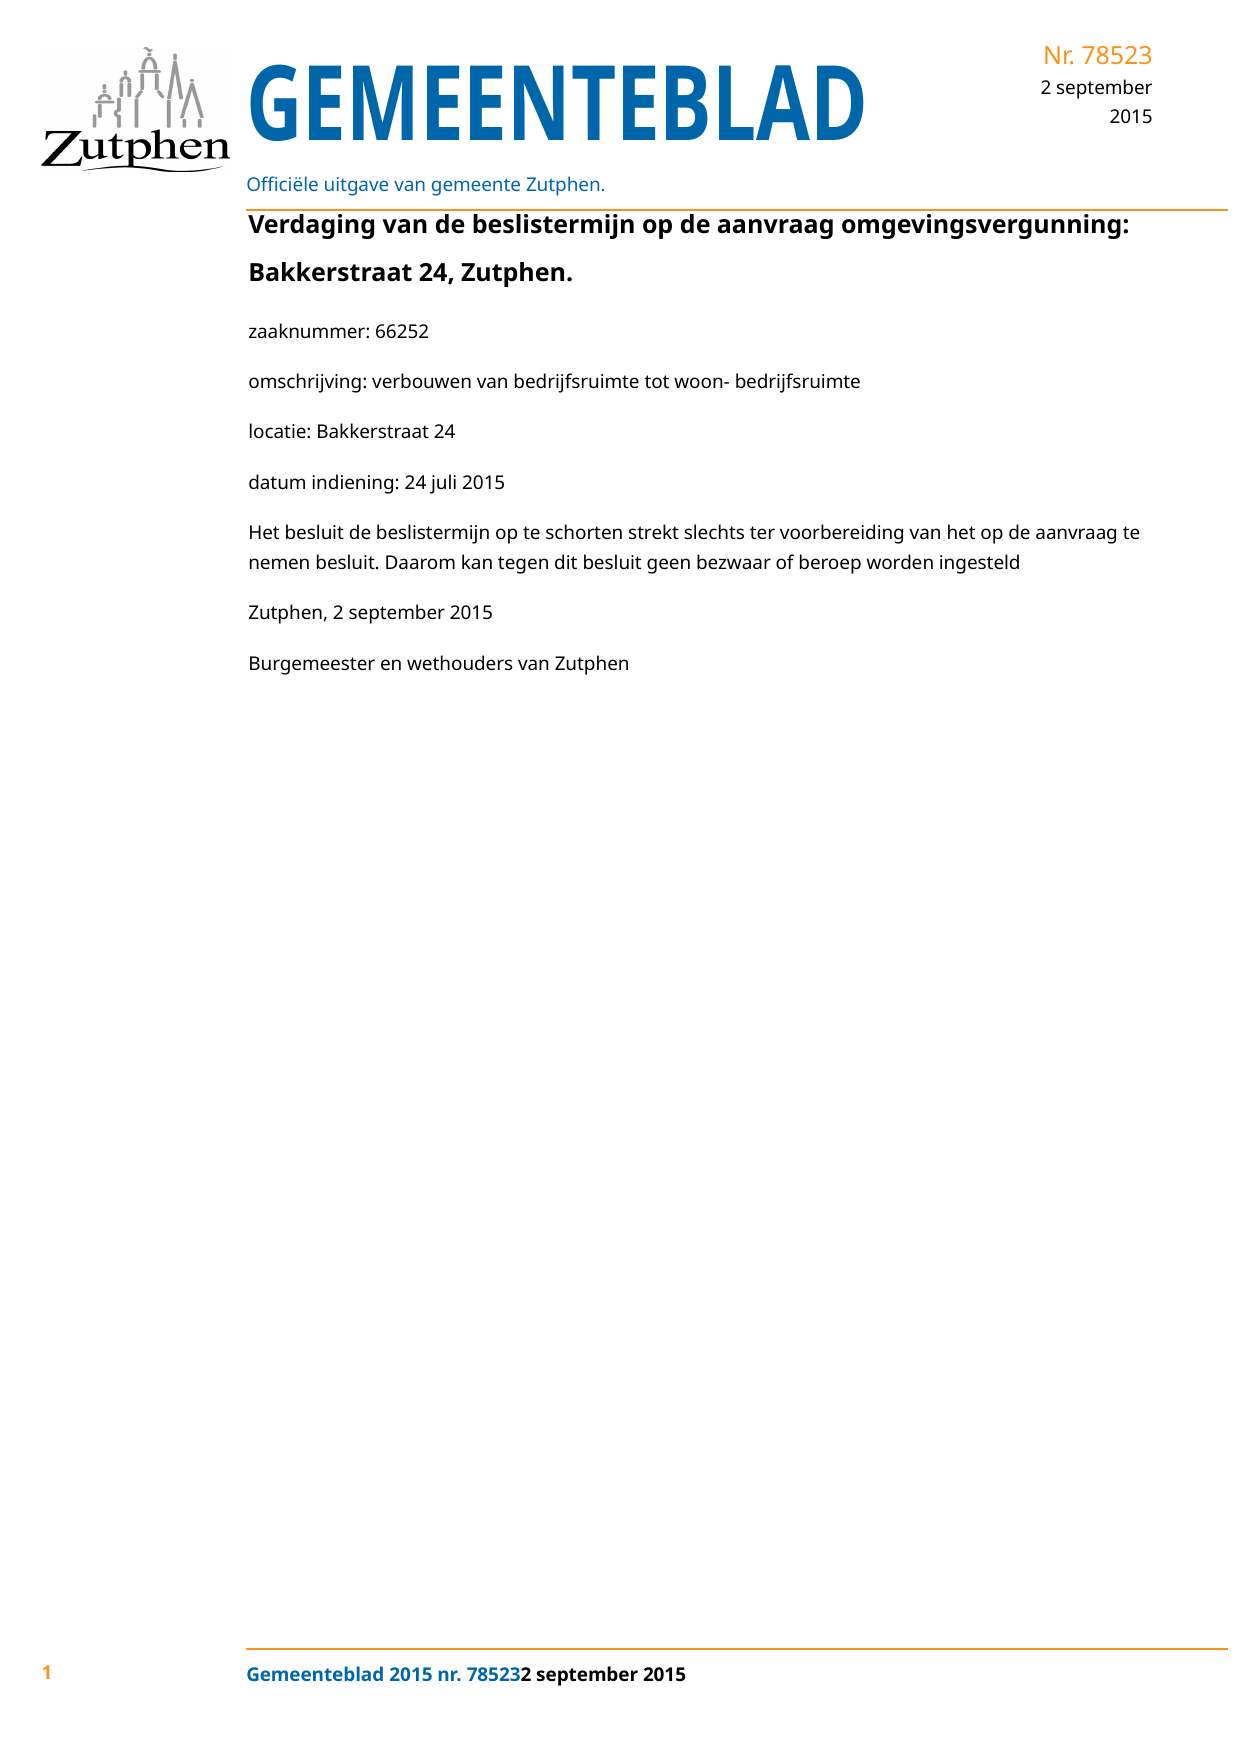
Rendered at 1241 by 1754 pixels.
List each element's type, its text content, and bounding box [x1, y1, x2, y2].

text Burgemeester en wethouders van Zutphen [248, 650, 1152, 676]
text omschrijving: verbouwen van bedrijfsruimte tot woon- bedrijfsruimte [248, 368, 1152, 394]
text datum indiening: 24 juli 2015 [248, 469, 1152, 495]
text Het besluit de beslistermijn op te schorten strekt slechts ter voorbereiding van het op de aanvraag te nemen besluit. Daarom kan tegen dit besluit geen bezwaar of beroep worden ingesteld [248, 519, 1152, 575]
text locatie: Bakkerstraat 24 [248, 419, 1152, 444]
text Verdaging van de beslistermijn op de aanvraag omgevingsvergunning: Bakkerstraat 24, Zutphen. [248, 211, 1152, 288]
picture [41, 47, 231, 172]
text Zutphen, 2 september 2015 [248, 599, 1152, 625]
text zaaknummer: 66252 [248, 318, 1152, 344]
